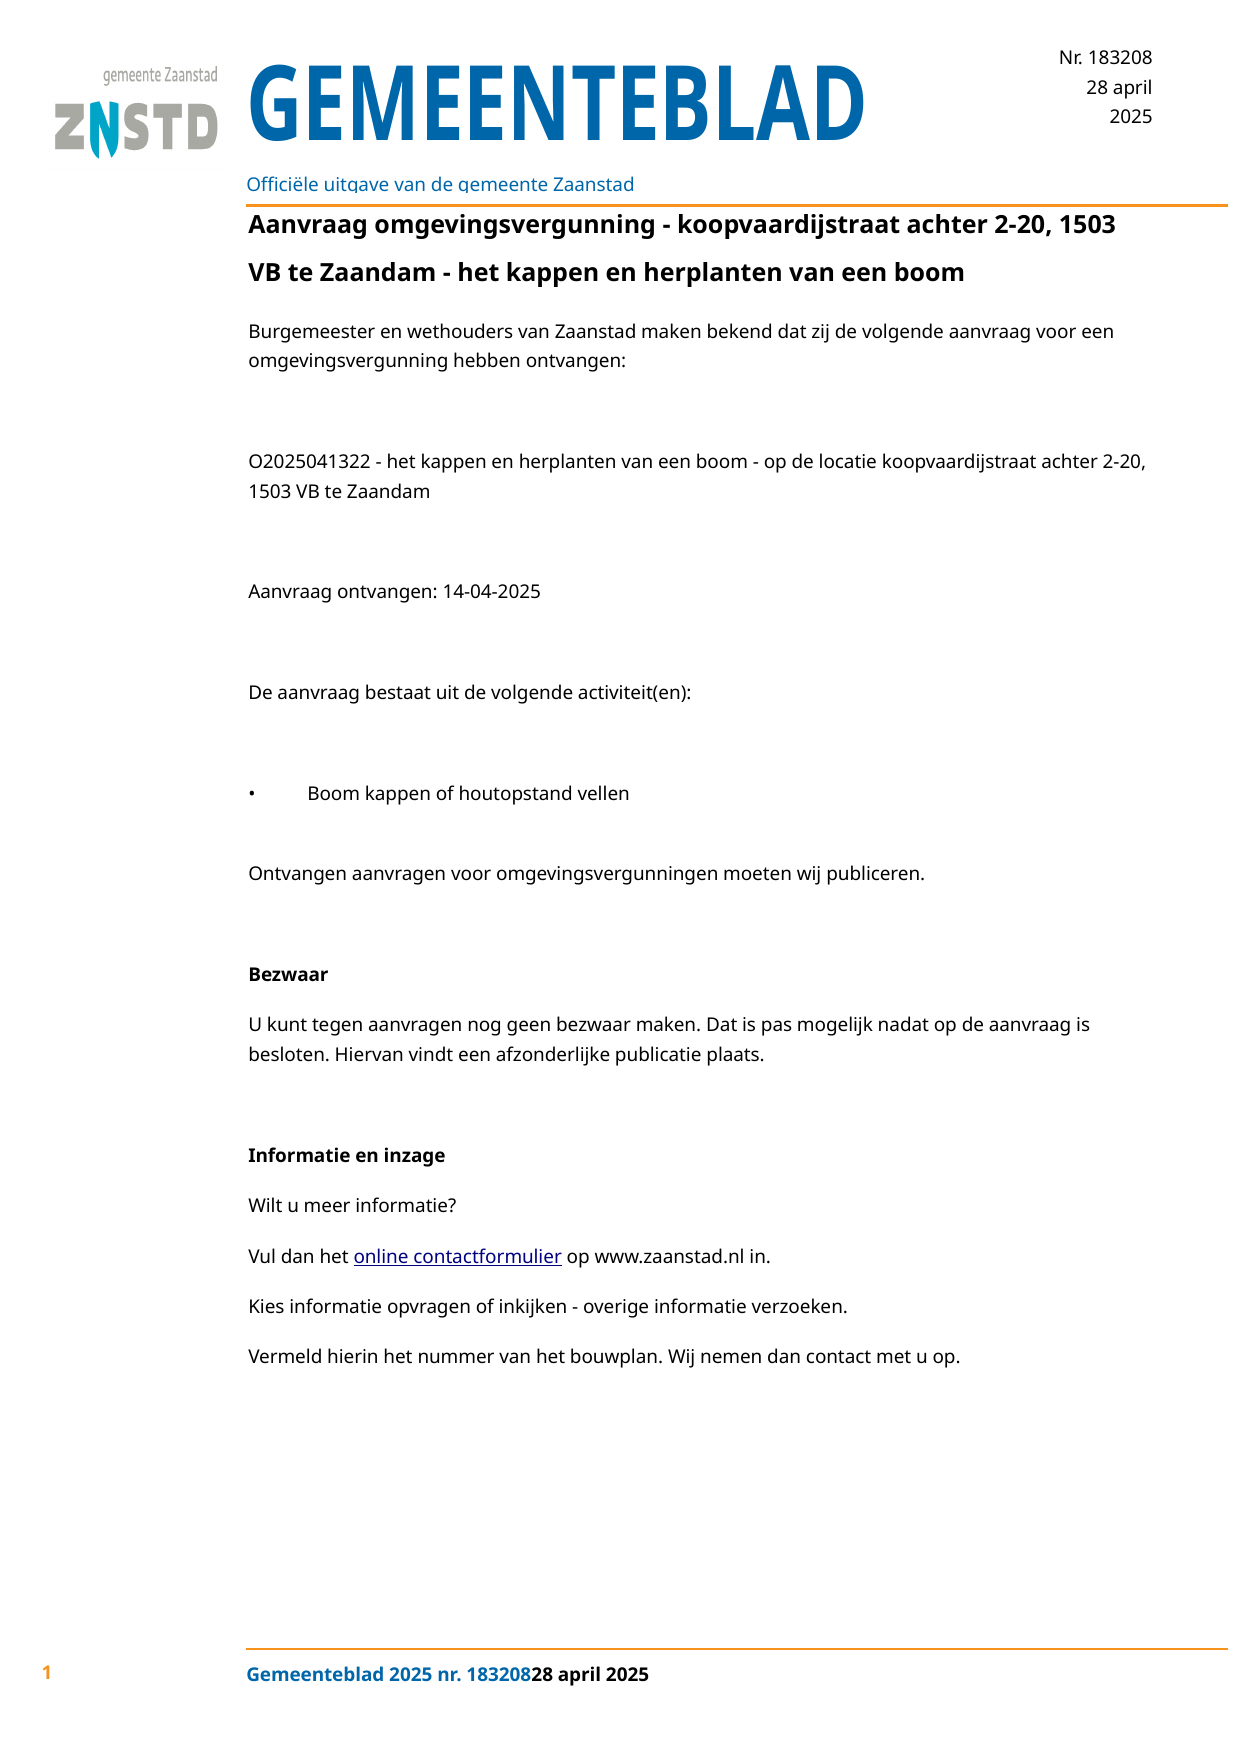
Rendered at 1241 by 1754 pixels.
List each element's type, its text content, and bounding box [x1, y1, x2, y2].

text Ontvangen aanvragen voor omgevingsvergunningen moeten wij publiceren. [248, 860, 1152, 886]
text Wilt u meer informatie? [248, 1192, 1152, 1218]
list Boom kappen of houtopstand vellen [248, 780, 1152, 806]
text Aanvraag omgevingsvergunning - koopvaardijstraat achter 2-20, 1503 VB te Zaandam - het kappen en herplanten van een boom [248, 207, 1152, 288]
text De aanvraag bestaat uit de volgende activiteit(en): [248, 679, 1152, 705]
text U kunt tegen aanvragen nog geen bezwaar maken. Dat is pas mogelijk nadat op de aanvraag is besloten. Hiervan vindt een afzonderlijke publicatie plaats. [248, 1012, 1152, 1067]
text Burgemeester en wethouders van Zaanstad maken bekend dat zij de volgende aanvraag voor een omgevingsvergunning hebben ontvangen: [248, 318, 1152, 373]
text O2025041322 - het kappen en herplanten van een boom - op de locatie koopvaardijstraat achter 2-20, 1503 VB te Zaandam [248, 448, 1152, 504]
text Bezwaar [248, 961, 1152, 987]
picture [41, 47, 231, 172]
text Vul dan het online contactformulier op www.zaanstad.nl in. [248, 1243, 1152, 1269]
text Kies informatie opvragen of inkijken - overige informatie verzoeken. [248, 1293, 1152, 1319]
text Aanvraag ontvangen: 14-04-2025 [248, 579, 1152, 604]
text Vermeld hierin het nummer van het bouwplan. Wij nemen dan contact met u op. [248, 1344, 1152, 1369]
text Informatie en inzage [248, 1142, 1152, 1168]
